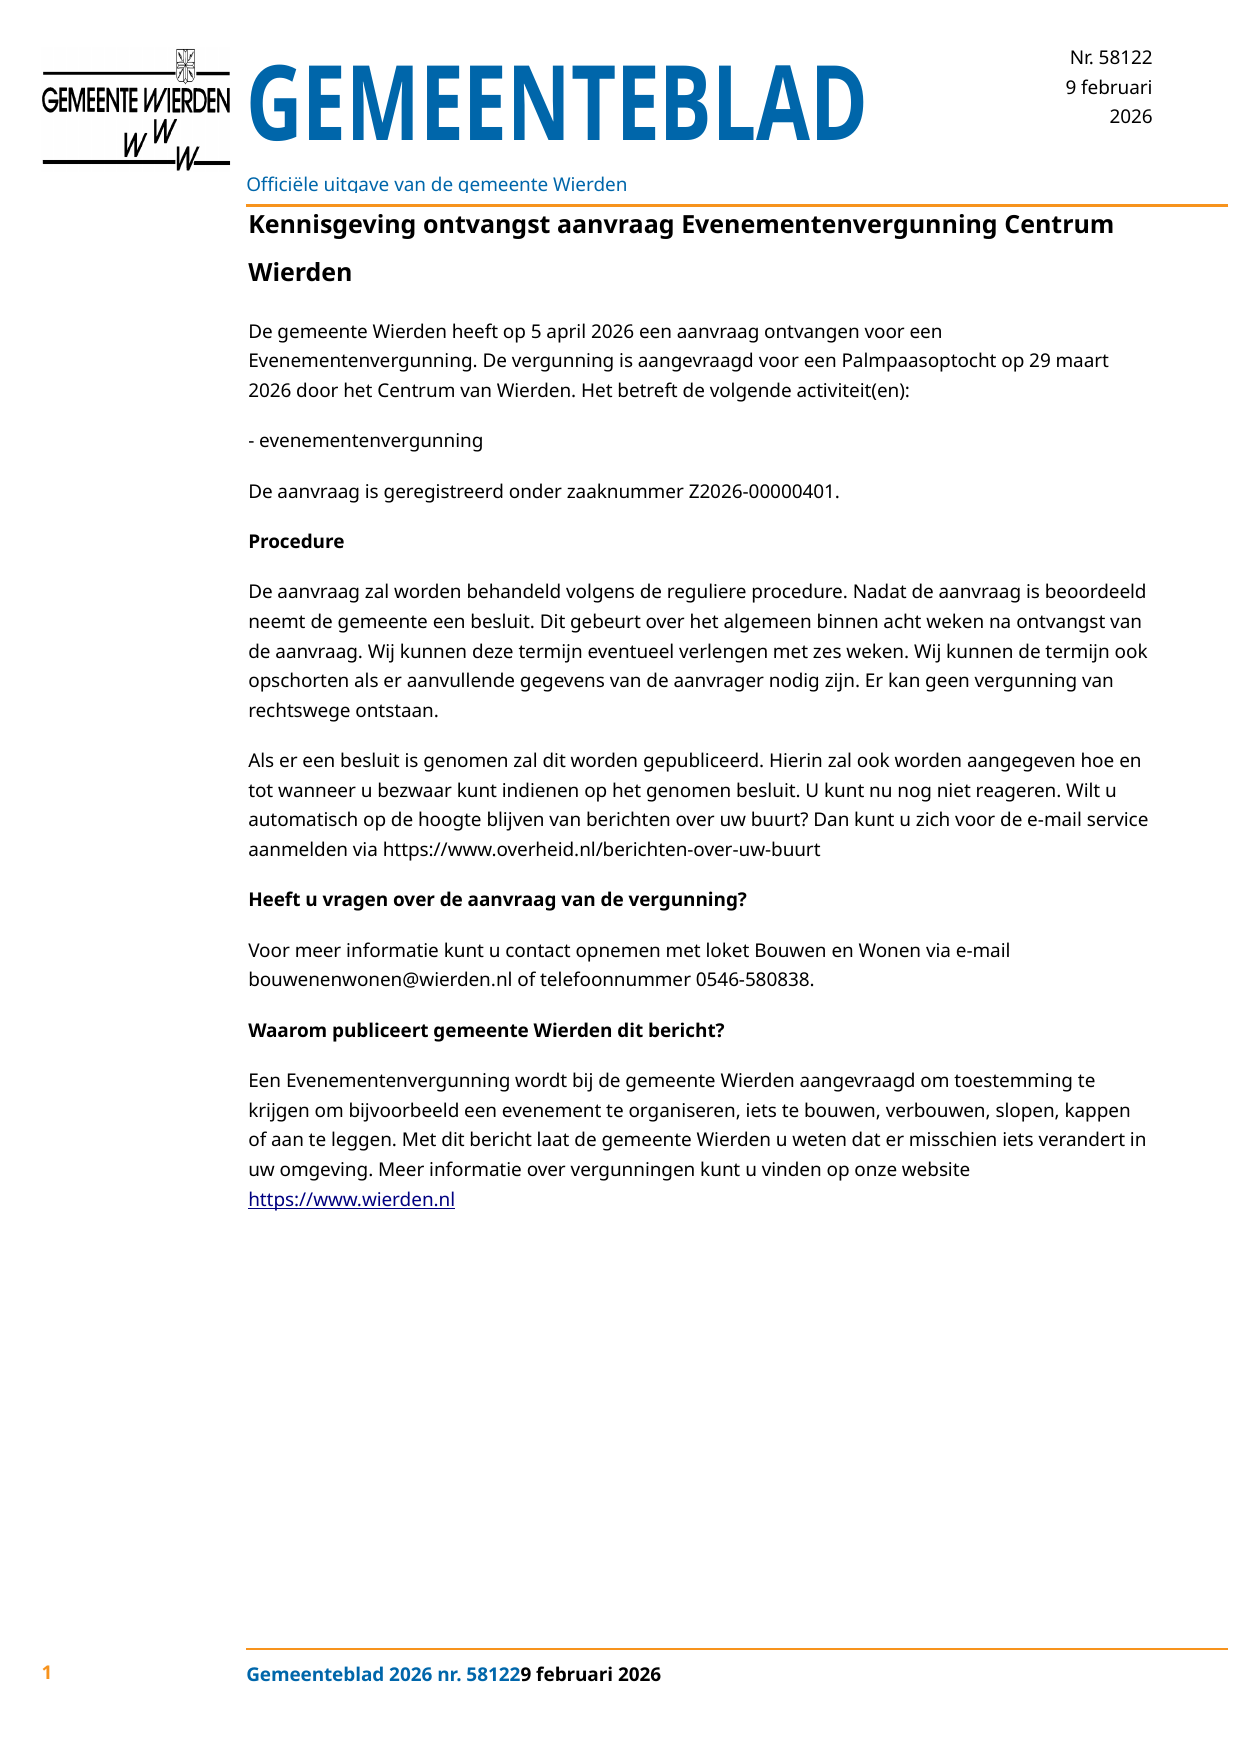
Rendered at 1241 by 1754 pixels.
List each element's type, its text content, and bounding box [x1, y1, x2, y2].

text Heeft u vragen over de aanvraag van de vergunning? [248, 887, 1152, 912]
text De aanvraag zal worden behandeld volgens de reguliere procedure. Nadat de aanvraag is beoordeeld neemt de gemeente een besluit. Dit gebeurt over het algemeen binnen acht weken na ontvangst van de aanvraag. Wij kunnen deze termijn eventueel verlengen met zes weken. Wij kunnen de termijn ook opschorten als er aanvullende gegevens van de aanvrager nodig zijn. Er kan geen vergunning van rechtswege ontstaan. [248, 579, 1152, 723]
text De aanvraag is geregistreerd onder zaaknummer Z2026-00000401. [248, 478, 1152, 504]
text - evenementenvergunning [248, 427, 1152, 453]
text Voor meer informatie kunt u contact opnemen met loket Bouwen en Wonen via e-mail bouwenenwonen@wierden.nl of telefoonnummer 0546-580838. [248, 937, 1152, 992]
text Waarom publiceert gemeente Wierden dit bericht? [248, 1017, 1152, 1043]
text Als er een besluit is genomen zal dit worden gepubliceerd. Hierin zal ook worden aangegeven hoe en tot wanneer u bezwaar kunt indienen op het genomen besluit. U kunt nu nog niet reageren. Wilt u automatisch op de hoogte blijven van berichten over uw buurt? Dan kunt u zich voor de e-mail service aanmelden via https://www.overheid.nl/berichten-over-uw-buurt [248, 747, 1152, 862]
picture [41, 47, 231, 172]
text Procedure [248, 528, 1152, 554]
text Kennisgeving ontvangst aanvraag Evenementenvergunning Centrum Wierden [248, 207, 1152, 288]
text De gemeente Wierden heeft op 5 april 2026 een aanvraag ontvangen voor een Evenementenvergunning. De vergunning is aangevraagd voor een Palmpaasoptocht op 29 maart 2026 door het Centrum van Wierden. Het betreft de volgende activiteit(en): [248, 318, 1152, 403]
text Een Evenementenvergunning wordt bij de gemeente Wierden aangevraagd om toestemming te krijgen om bijvoorbeeld een evenement te organiseren, iets te bouwen, verbouwen, slopen, kappen of aan te leggen. Met dit bericht laat de gemeente Wierden u weten dat er misschien iets verandert in uw omgeving. Meer informatie over vergunningen kunt u vinden op onze website https://www.wierden.nl [248, 1067, 1152, 1212]
